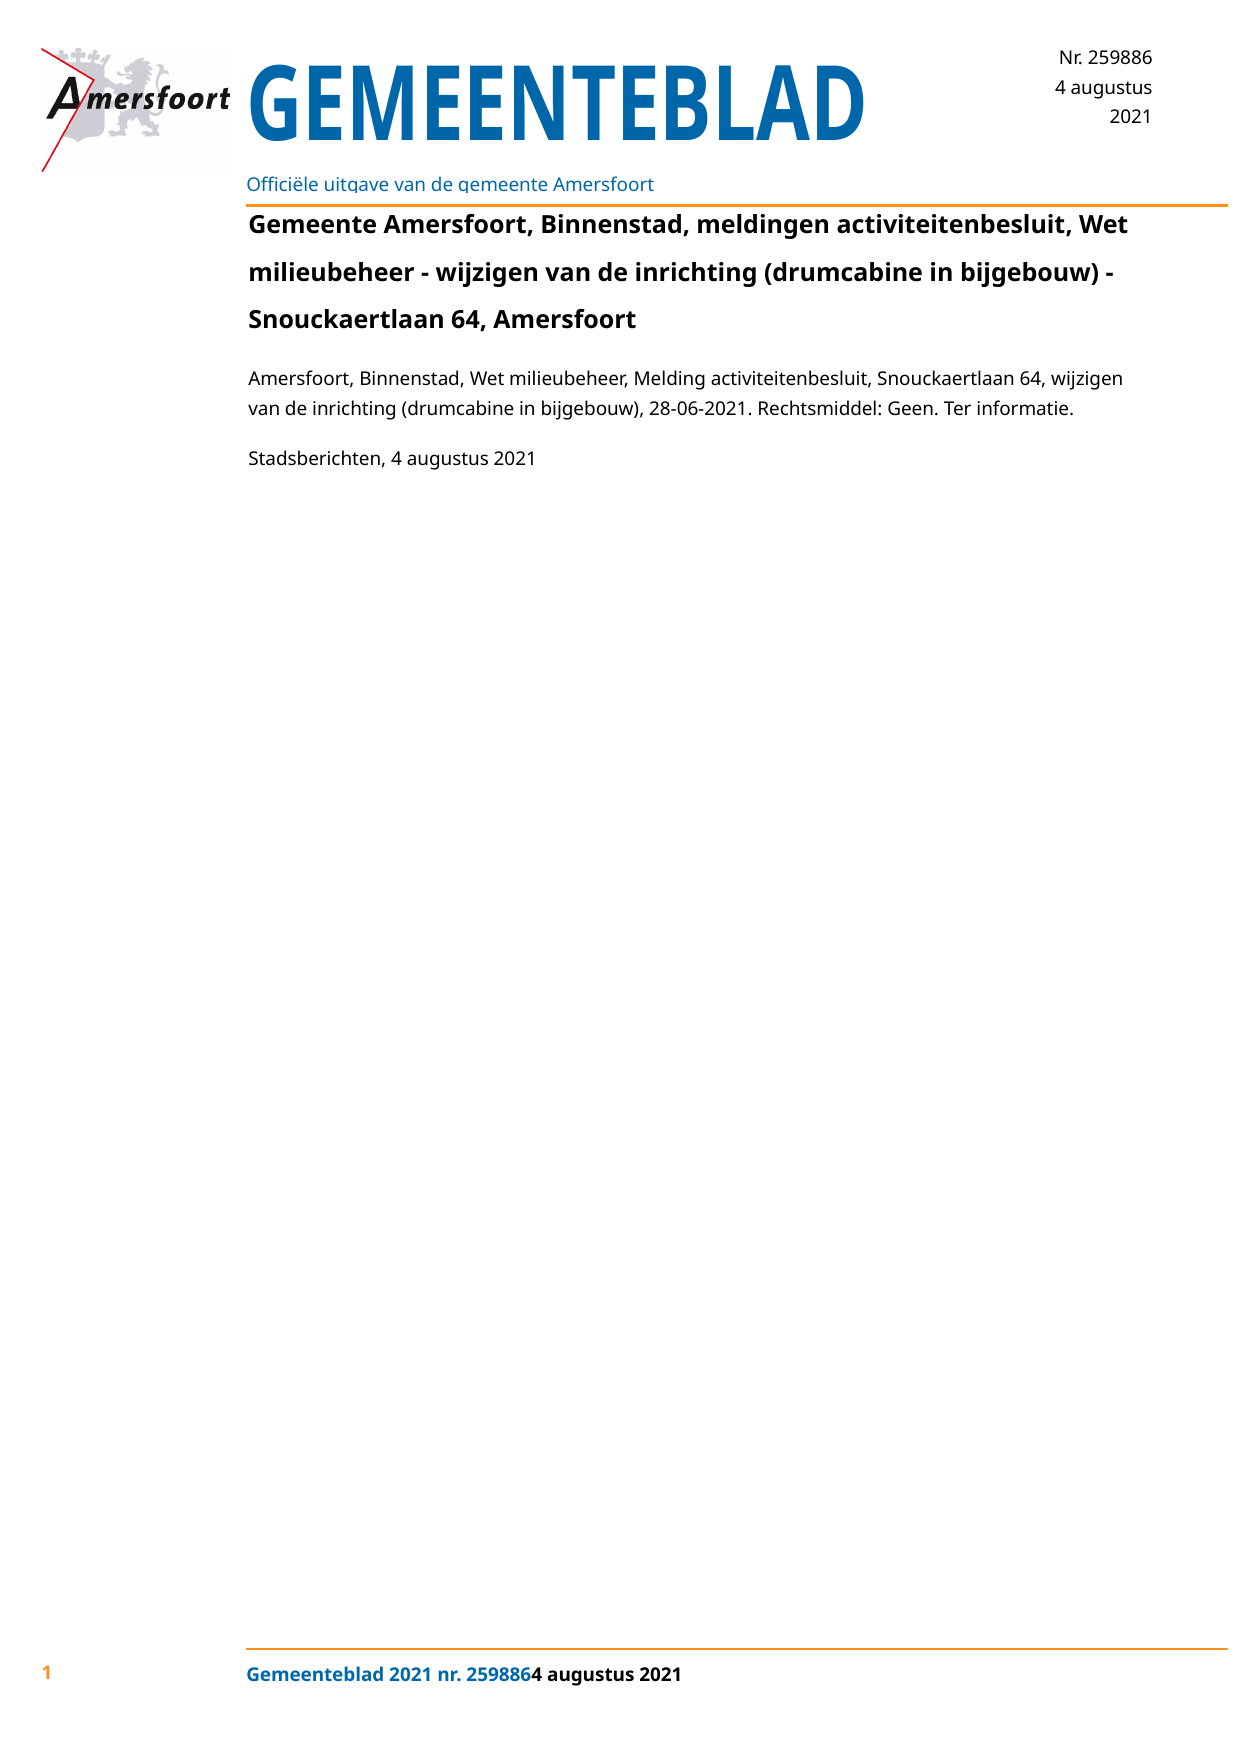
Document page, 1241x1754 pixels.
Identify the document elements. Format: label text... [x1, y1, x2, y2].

text Stadsberichten, 4 augustus 2021 [248, 446, 1152, 471]
text Amersfoort, Binnenstad, Wet milieubeheer, Melding activiteitenbesluit, Snouckaertlaan 64, wijzigen van de inrichting (drumcabine in bijgebouw), 28-06-2021. Rechtsmiddel: Geen. Ter informatie. [248, 366, 1152, 421]
picture [41, 47, 231, 172]
text Gemeente Amersfoort, Binnenstad, meldingen activiteitenbesluit, Wet milieubeheer - wijzigen van de inrichting (drumcabine in bijgebouw) - Snouckaertlaan 64, Amersfoort [248, 207, 1152, 336]
